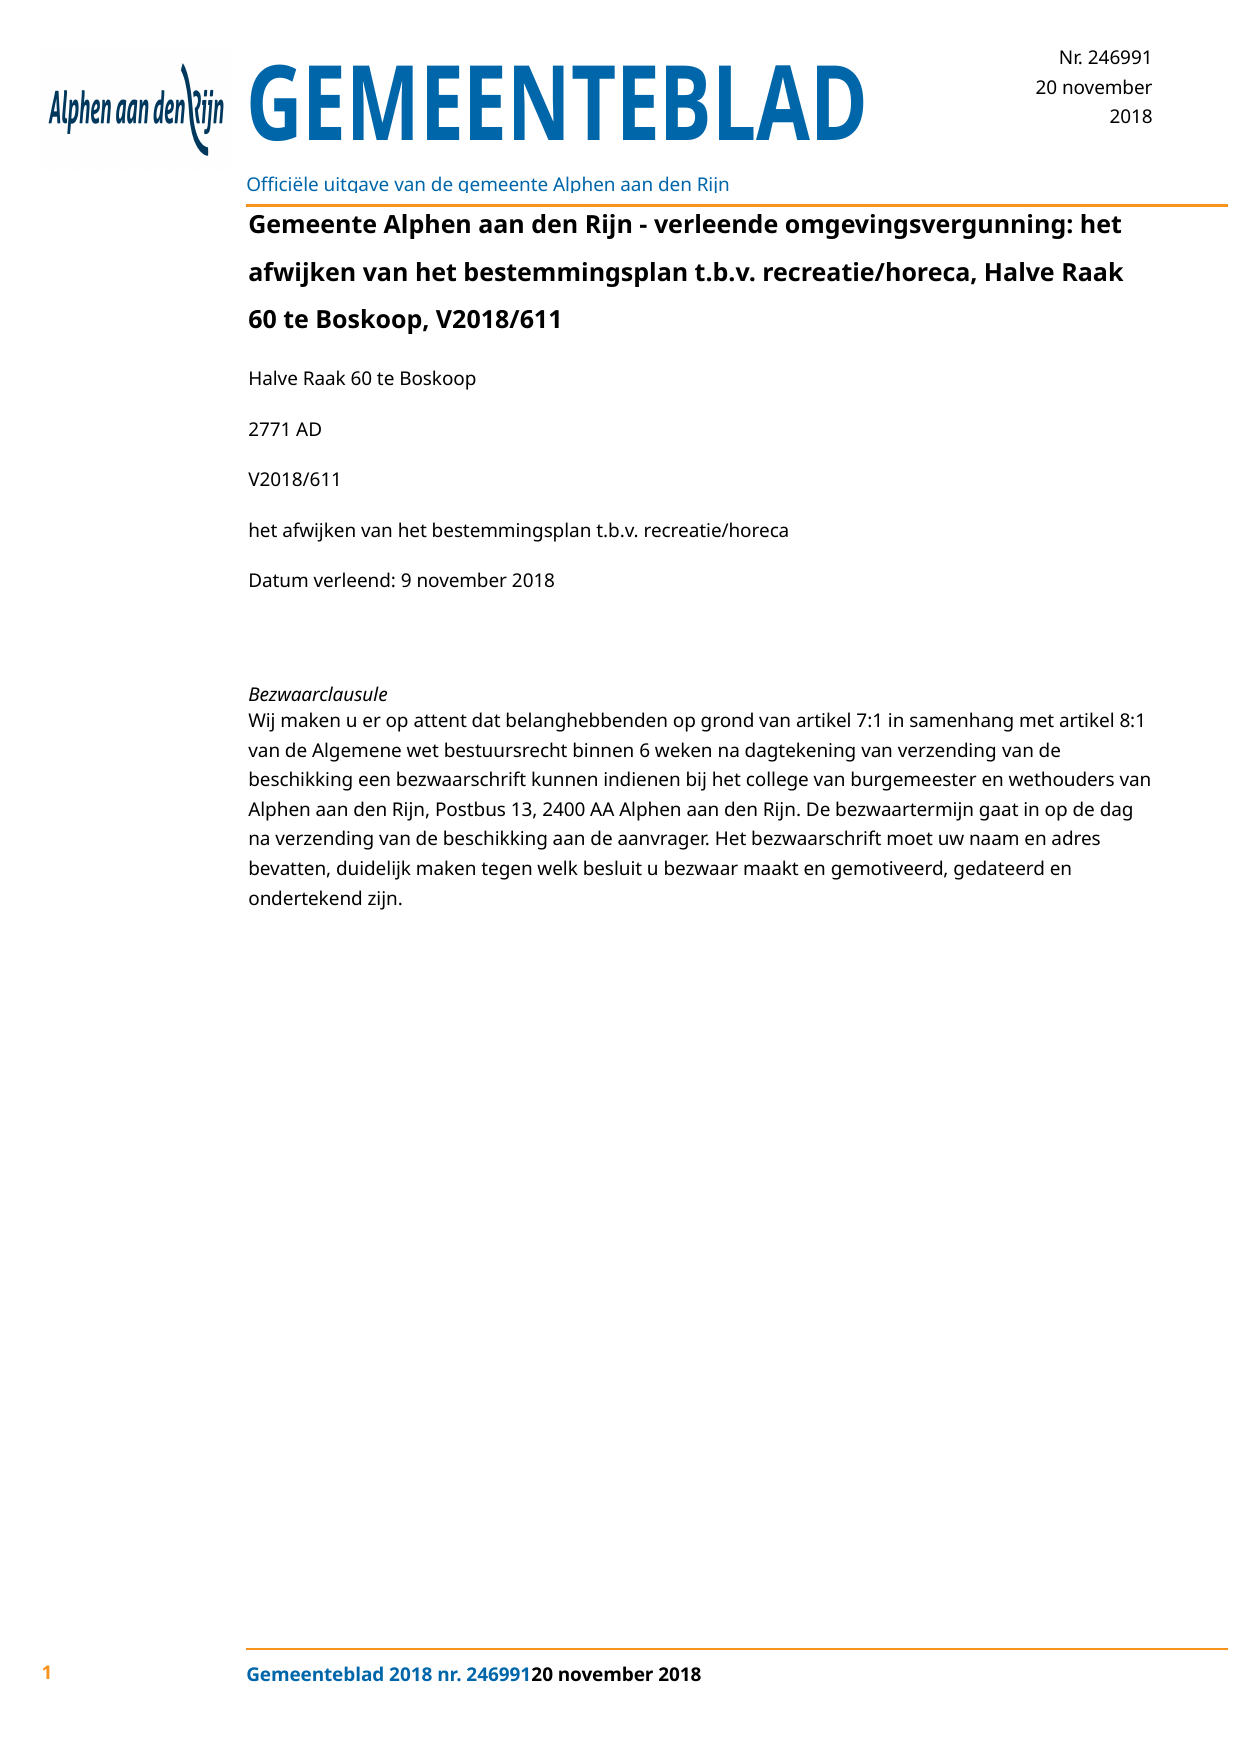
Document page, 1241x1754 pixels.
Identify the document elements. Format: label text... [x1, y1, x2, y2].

text 2771 AD [248, 416, 1152, 442]
text Gemeente Alphen aan den Rijn - verleende omgevingsvergunning: het afwijken van het bestemmingsplan t.b.v. recreatie/horeca, Halve Raak 60 te Boskoop, V2018/611 [248, 207, 1152, 336]
picture [41, 47, 231, 172]
text Wij maken u er op attent dat belanghebbenden op grond van artikel 7:1 in samenhang met artikel 8:1 van de Algemene wet bestuursrecht binnen 6 weken na dagtekening van verzending van de beschikking een bezwaarschrift kunnen indienen bij het college van burgemeester en wethouders van Alphen aan den Rijn, Postbus 13, 2400 AA Alphen aan den Rijn. De bezwaartermijn gaat in op de dag na verzending van de beschikking aan de aanvrager. Het bezwaarschrift moet uw naam en adres bevatten, duidelijk maken tegen welk besluit u bezwaar maakt en gemotiveerd, gedateerd en ondertekend zijn. [248, 707, 1152, 911]
text V2018/611 [248, 466, 1152, 492]
text Bezwaarclausule [248, 682, 1152, 707]
text het afwijken van het bestemmingsplan t.b.v. recreatie/horeca [248, 517, 1152, 542]
text Halve Raak 60 te Boskoop [248, 366, 1152, 391]
text Datum verleend: 9 november 2018 [248, 567, 1152, 593]
